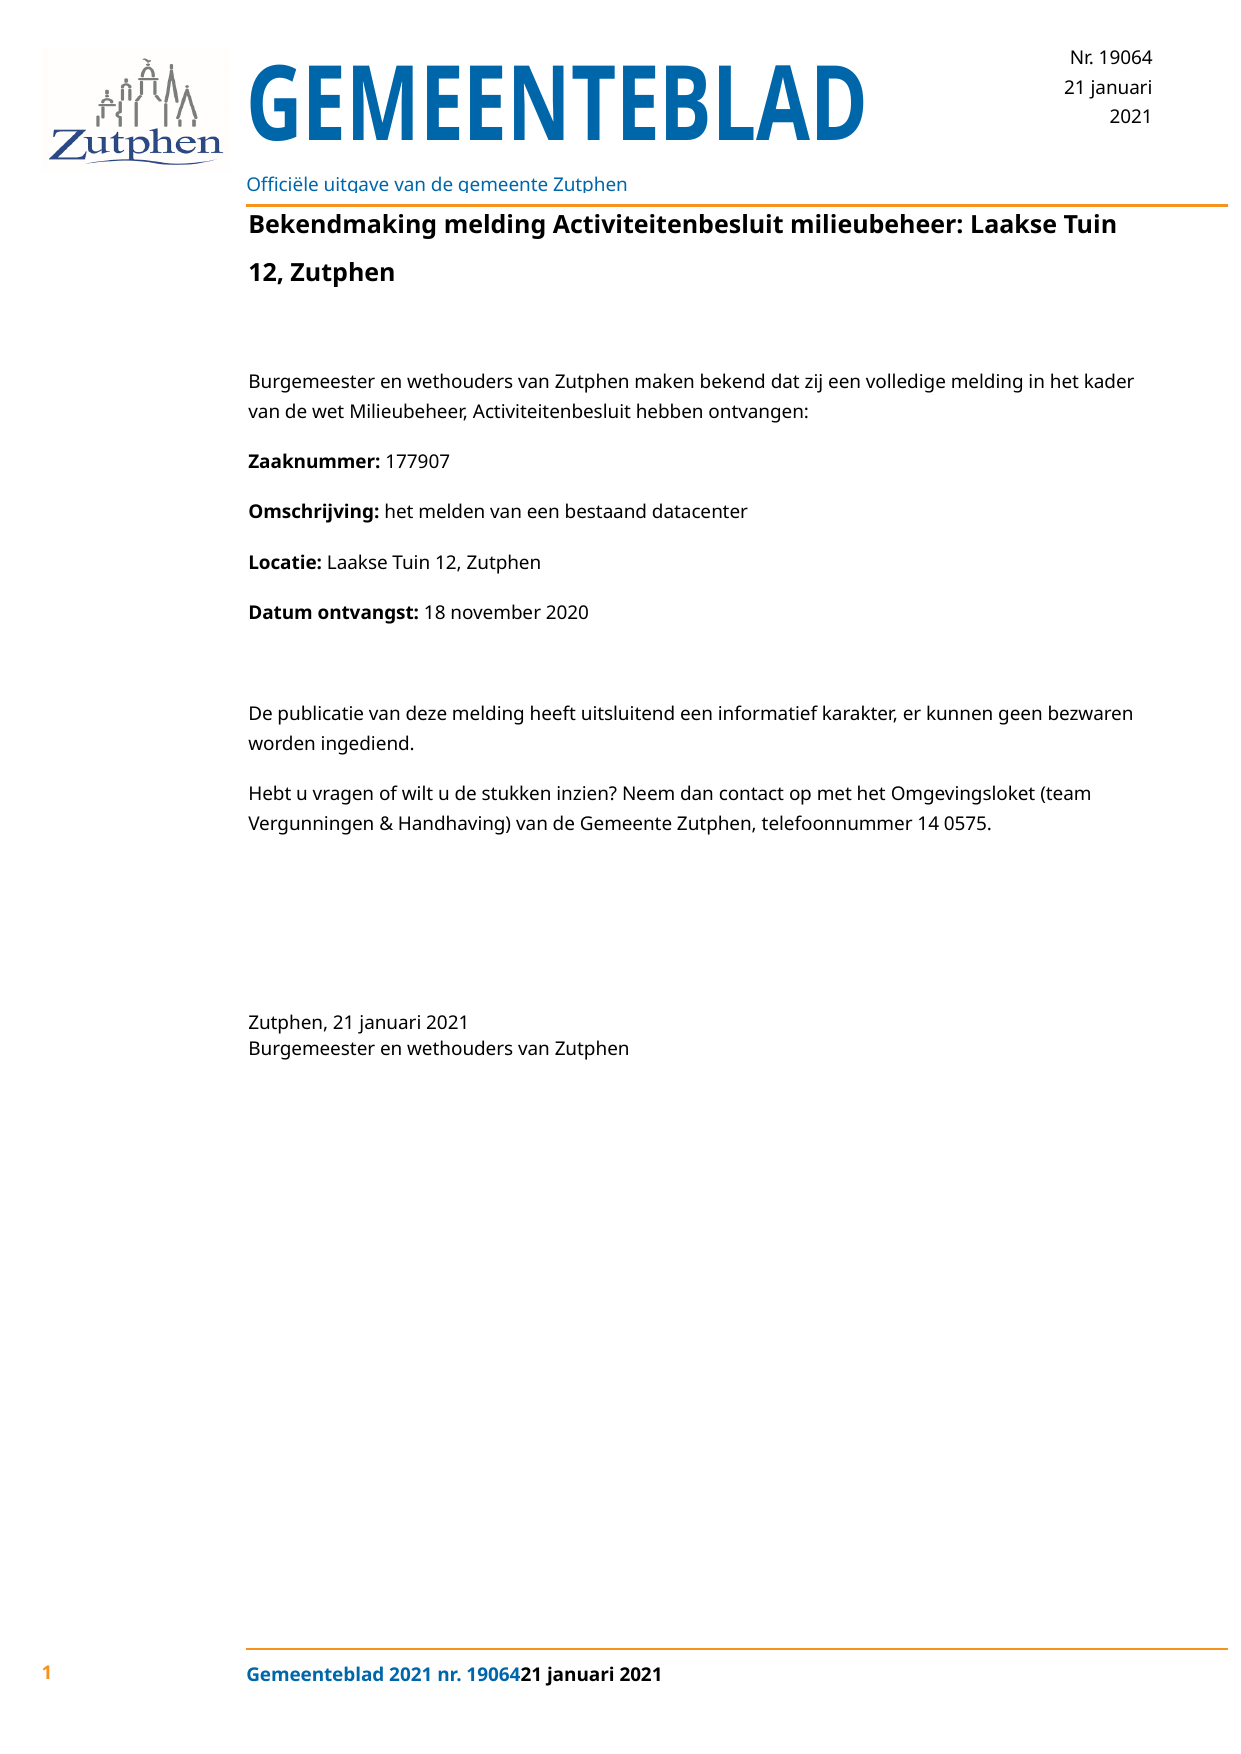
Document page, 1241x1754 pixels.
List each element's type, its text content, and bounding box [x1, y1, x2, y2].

text Hebt u vragen of wilt u de stukken inzien? Neem dan contact op met het Omgevingsloket (team Vergunningen & Handhaving) van de Gemeente Zutphen, telefoonnummer 14 0575. [248, 780, 1152, 836]
text De publicatie van deze melding heeft uitsluitend een informatief karakter, er kunnen geen bezwaren worden ingediend. [248, 700, 1152, 756]
text Zaaknummer: 177907 [248, 448, 1152, 474]
text Zutphen, 21 januari 2021 [248, 1009, 1152, 1035]
text Omschrijving: het melden van een bestaand datacenter [248, 499, 1152, 524]
text Burgemeester en wethouders van Zutphen [248, 1035, 1152, 1061]
text Datum ontvangst: 18 november 2020 [248, 599, 1152, 625]
text Burgemeester en wethouders van Zutphen maken bekend dat zij een volledige melding in het kader van de wet Milieubeheer, Activiteitenbesluit hebben ontvangen: [248, 368, 1152, 424]
picture [41, 47, 231, 172]
text Locatie: Laakse Tuin 12, Zutphen [248, 549, 1152, 575]
text Bekendmaking melding Activiteitenbesluit milieubeheer: Laakse Tuin 12, Zutphen [248, 207, 1152, 288]
